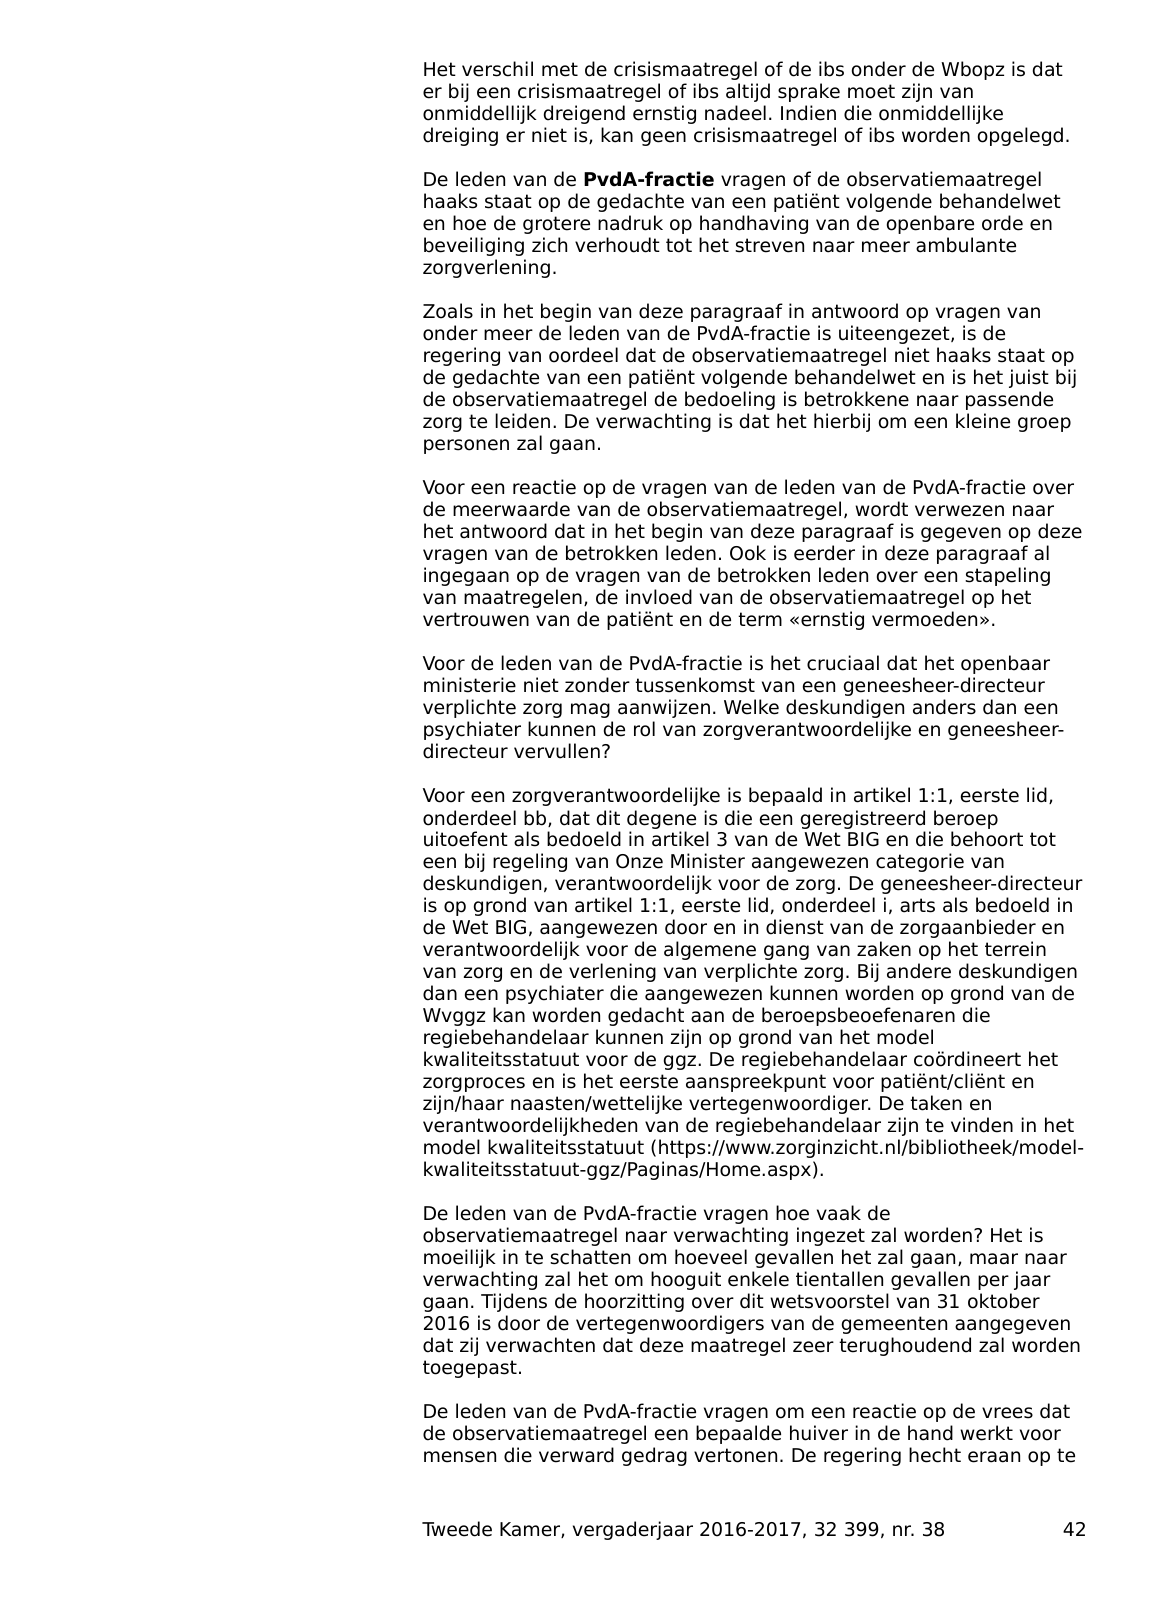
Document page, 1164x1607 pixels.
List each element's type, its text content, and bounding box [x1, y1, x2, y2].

text Voor de leden van de PvdA-fractie is het cruciaal dat het openbaar ministerie niet zonder tussenkomst van een geneesheer-directeur verplichte zorg mag aanwijzen. Welke deskundigen anders dan een psychiater kunnen de rol van zorgverantwoordelijke en geneesheer-directeur vervullen? [422, 653, 1087, 763]
text De leden van de PvdA-fractie vragen hoe vaak de observatiemaatregel naar verwachting ingezet zal worden? Het is moeilijk in te schatten om hoeveel gevallen het zal gaan, maar naar verwachting zal het om hooguit enkele tientallen gevallen per jaar gaan. Tijdens de hoorzitting over dit wetsvoorstel van 31 oktober 2016 is door de vertegenwoordigers van de gemeenten aangegeven dat zij verwachten dat deze maatregel zeer terughoudend zal worden toegepast. [422, 1203, 1087, 1379]
text Voor een reactie op de vragen van de leden van de PvdA-fractie over de meerwaarde van de observatiemaatregel, wordt verwezen naar het antwoord dat in het begin van deze paragraaf is gegeven op deze vragen van de betrokken leden. Ook is eerder in deze paragraaf al ingegaan op de vragen van de betrokken leden over een stapeling van maatregelen, de invloed van de observatiemaatregel op het vertrouwen van de patiënt en de term «ernstig vermoeden». [422, 477, 1087, 631]
text Zoals in het begin van deze paragraaf in antwoord op vragen van onder meer de leden van de PvdA-fractie is uiteengezet, is de regering van oordeel dat de observatiemaatregel niet haaks staat op de gedachte van een patiënt volgende behandelwet en is het juist bij de observatiemaatregel de bedoeling is betrokkene naar passende zorg te leiden. De verwachting is dat het hierbij om een kleine groep personen zal gaan. [422, 301, 1087, 455]
text Het verschil met de crisismaatregel of de ibs onder de Wbopz is dat er bij een crisismaatregel of ibs altijd sprake moet zijn van onmiddellijk dreigend ernstig nadeel. Indien die onmiddellijke dreiging er niet is, kan geen crisismaatregel of ibs worden opgelegd. [422, 59, 1087, 147]
text De leden van de PvdA-fractie vragen om een reactie op de vrees dat de observatiemaatregel een bepaalde huiver in de hand werkt voor mensen die verward gedrag vertonen. De regering hecht eraan op te [422, 1401, 1087, 1467]
text Voor een zorgverantwoordelijke is bepaald in artikel 1:1, eerste lid, onderdeel bb, dat dit degene is die een geregistreerd beroep uitoefent als bedoeld in artikel 3 van de Wet BIG en die behoort tot een bij regeling van Onze Minister aangewezen categorie van deskundigen, verantwoordelijk voor de zorg. De geneesheer-directeur is op grond van artikel 1:1, eerste lid, onderdeel i, arts als bedoeld in de Wet BIG, aangewezen door en in dienst van de zorgaanbieder en verantwoordelijk voor de algemene gang van zaken op het terrein van zorg en de verlening van verplichte zorg. Bij andere deskundigen dan een psychiater die aangewezen kunnen worden op grond van de Wvggz kan worden gedacht aan de beroepsbeoefenaren die regiebehandelaar kunnen zijn op grond van het model kwaliteitsstatuut voor de ggz. De regiebehandelaar coördineert het zorgproces en is het eerste aanspreekpunt voor patiënt/cliënt en zijn/haar naasten/wettelijke vertegenwoordiger. De taken en verantwoordelijkheden van de regiebehandelaar zijn te vinden in het model kwaliteitsstatuut (https://www.zorginzicht.nl/bibliotheek/model-kwaliteitsstatuut-ggz/Paginas/Home.aspx). [422, 785, 1087, 1181]
text De leden van de PvdA-fractie vragen of de observatiemaatregel haaks staat op de gedachte van een patiënt volgende behandelwet en hoe de grotere nadruk op handhaving van de openbare orde en beveiliging zich verhoudt tot het streven naar meer ambulante zorgverlening. [422, 169, 1087, 279]
